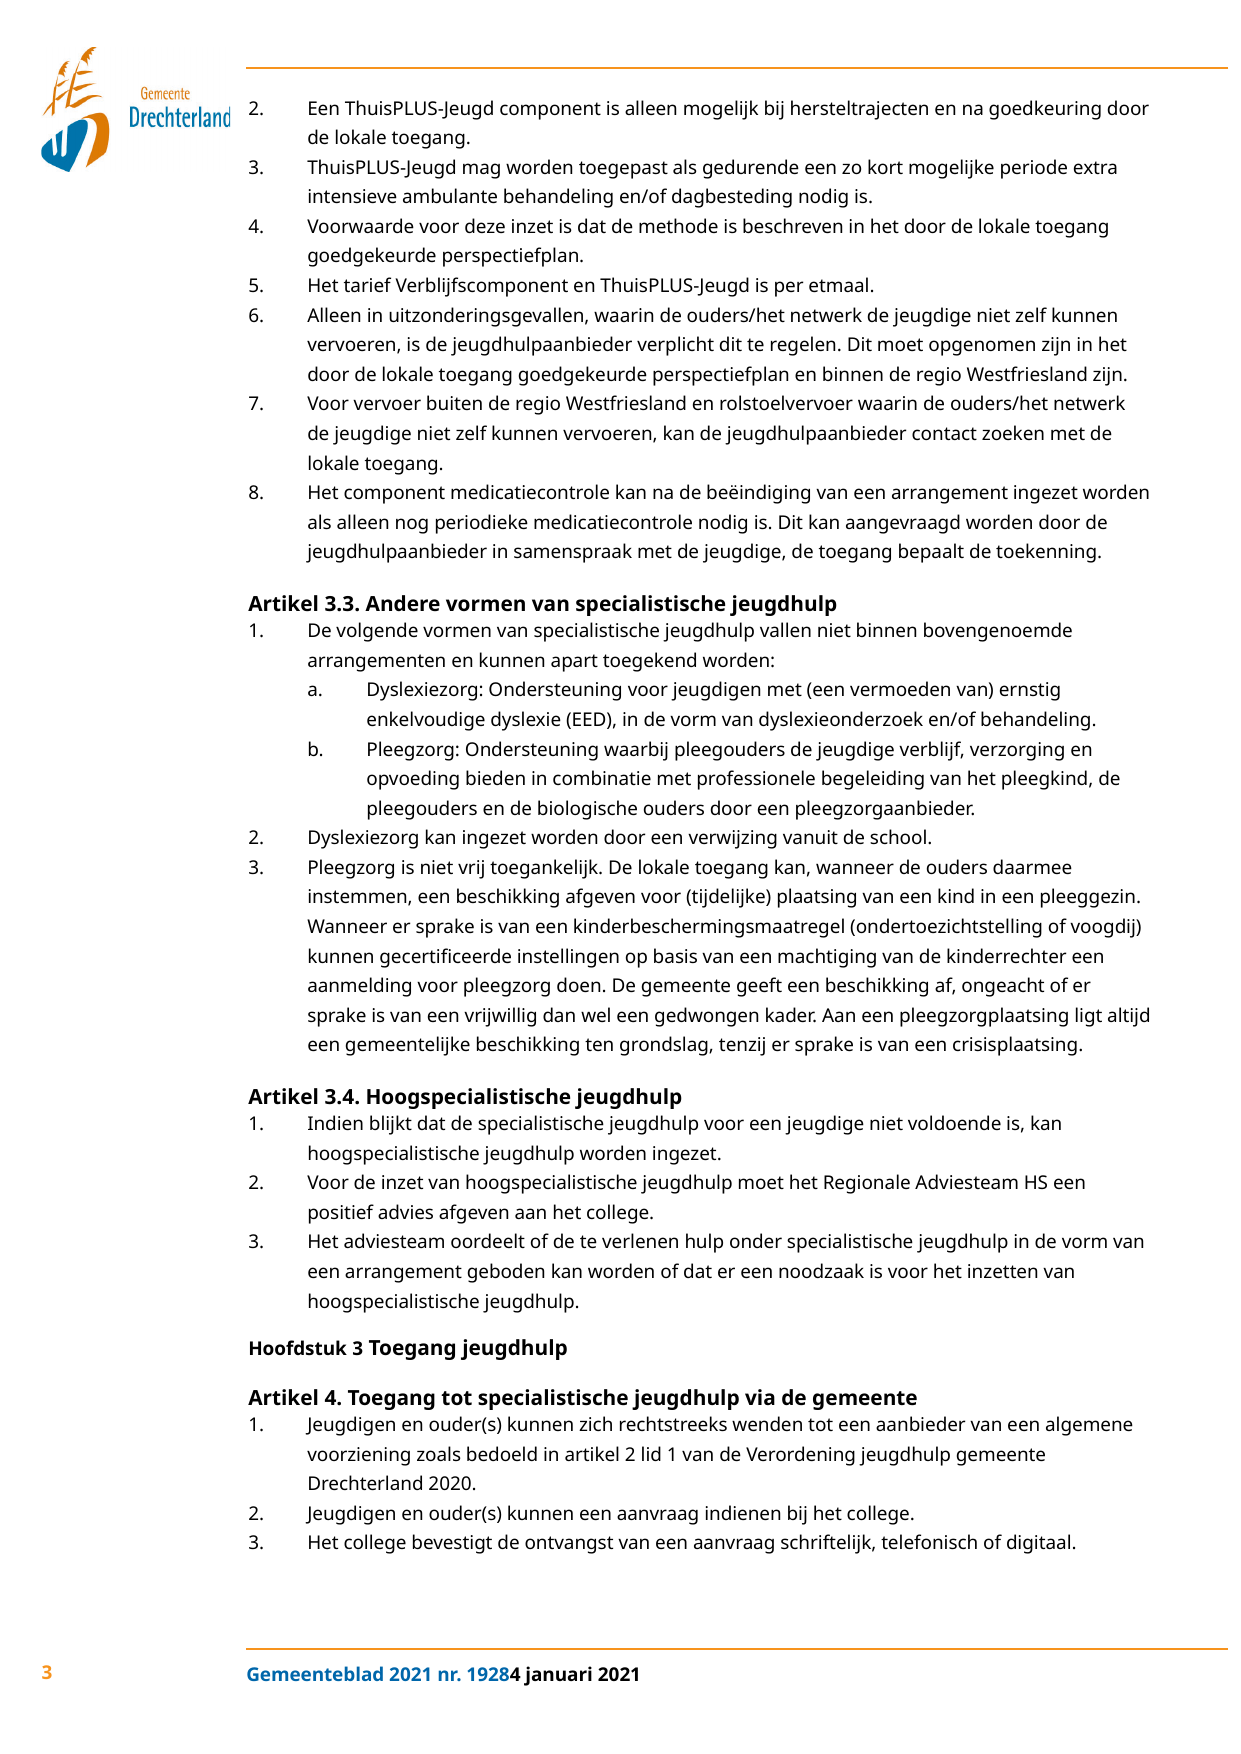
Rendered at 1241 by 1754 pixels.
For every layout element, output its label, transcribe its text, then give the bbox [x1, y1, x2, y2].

list Indien blijkt dat de specialistische jeugdhulp voor een jeugdige niet voldoende is, kan hoogspecialistische jeugdhulp worden ingezet. [248, 1110, 1152, 1166]
list Alleen in uitzonderingsgevallen, waarin de ouders/het netwerk de jeugdige niet zelf kunnen vervoeren, is de jeugdhulpaanbieder verplicht dit te regelen. Dit moet opgenomen zijn in het door de lokale toegang goedgekeurde perspectiefplan en binnen de regio Westfriesland zijn. [248, 302, 1152, 387]
list Jeugdigen en ouder(s) kunnen zich rechtstreeks wenden tot een aanbieder van een algemene voorziening zoals bedoeld in artikel 2 lid 1 van de Verordening jeugdhulp gemeente Drechterland 2020. [248, 1411, 1152, 1496]
list Voor vervoer buiten de regio Westfriesland en rolstoelvervoer waarin de ouders/het netwerk de jeugdige niet zelf kunnen vervoeren, kan de jeugdhulpaanbieder contact zoeken met de lokale toegang. [248, 391, 1152, 476]
picture [226, 115, 231, 124]
picture [41, 47, 231, 172]
list Voorwaarde voor deze inzet is dat de methode is beschreven in het door de lokale toegang goedgekeurde perspectiefplan. [248, 213, 1152, 268]
text Artikel 3.4. Hoogspecialistische jeugdhulp [248, 1082, 1152, 1110]
list Het component medicatiecontrole kan na de beëindiging van een arrangement ingezet worden als alleen nog periodieke medicatiecontrole nodig is. Dit kan aangevraagd worden door de jeugdhulpaanbieder in samenspraak met de jeugdige, de toegang bepaalt de toekenning. [248, 479, 1152, 564]
text Artikel 3.3. Andere vormen van specialistische jeugdhulp [248, 589, 1152, 617]
list ThuisPLUS-Jeugd mag worden toegepast als gedurende een zo kort mogelijke periode extra intensieve ambulante behandeling en/of dagbesteding nodig is. [248, 154, 1152, 209]
list Pleegzorg is niet vrij toegankelijk. De lokale toegang kan, wanneer de ouders daarmee instemmen, een beschikking afgeven voor (tijdelijke) plaatsing van een kind in een pleeggezin. Wanneer er sprake is van een kinderbeschermingsmaatregel (ondertoezichtstelling of voogdij) kunnen gecertificeerde instellingen op basis van een machtiging van de kinderrechter een aanmelding voor pleegzorg doen. De gemeente geeft een beschikking af, ongeacht of er sprake is van een vrijwillig dan wel een gedwongen kader. Aan een pleegzorgplaatsing ligt altijd een gemeentelijke beschikking ten grondslag, tenzij er sprake is van een crisisplaatsing. [248, 854, 1152, 1057]
list Een ThuisPLUS-Jeugd component is alleen mogelijk bij hersteltrajecten en na goedkeuring door de lokale toegang. [248, 95, 1152, 150]
list Het college bevestigt de ontvangst van een aanvraag schriftelijk, telefonisch of digitaal. [248, 1529, 1152, 1555]
list Het tarief Verblijfscomponent en ThuisPLUS-Jeugd is per etmaal. [248, 272, 1152, 298]
text Artikel 4. Toegang tot specialistische jeugdhulp via de gemeente [248, 1383, 1152, 1411]
list Dyslexiezorg: Ondersteuning voor jeugdigen met (een vermoeden van) ernstig enkelvoudige dyslexie (EED), in de vorm van dyslexieonderzoek en/of behandeling. [307, 677, 1152, 732]
list Pleegzorg: Ondersteuning waarbij pleegouders de jeugdige verblijf, verzorging en opvoeding bieden in combinatie met professionele begeleiding van het pleegkind, de pleegouders en de biologische ouders door een pleegzorgaanbieder. [307, 736, 1152, 821]
list De volgende vormen van specialistische jeugdhulp vallen niet binnen bovengenoemde arrangementen en kunnen apart toegekend worden: [248, 617, 1152, 673]
text Hoofdstuk 3 Toegang jeugdhulp [248, 1333, 1152, 1362]
list Jeugdigen en ouder(s) kunnen een aanvraag indienen bij het college. [248, 1500, 1152, 1526]
list Voor de inzet van hoogspecialistische jeugdhulp moet het Regionale Adviesteam HS een positief advies afgeven aan het college. [248, 1169, 1152, 1225]
list Het adviesteam oordeelt of de te verlenen hulp onder specialistische jeugdhulp in de vorm van een arrangement geboden kan worden of dat er een noodzaak is voor het inzetten van hoogspecialistische jeugdhulp. [248, 1229, 1152, 1314]
picture [41, 158, 64, 172]
list Dyslexiezorg kan ingezet worden door een verwijzing vanuit de school. [248, 824, 1152, 850]
